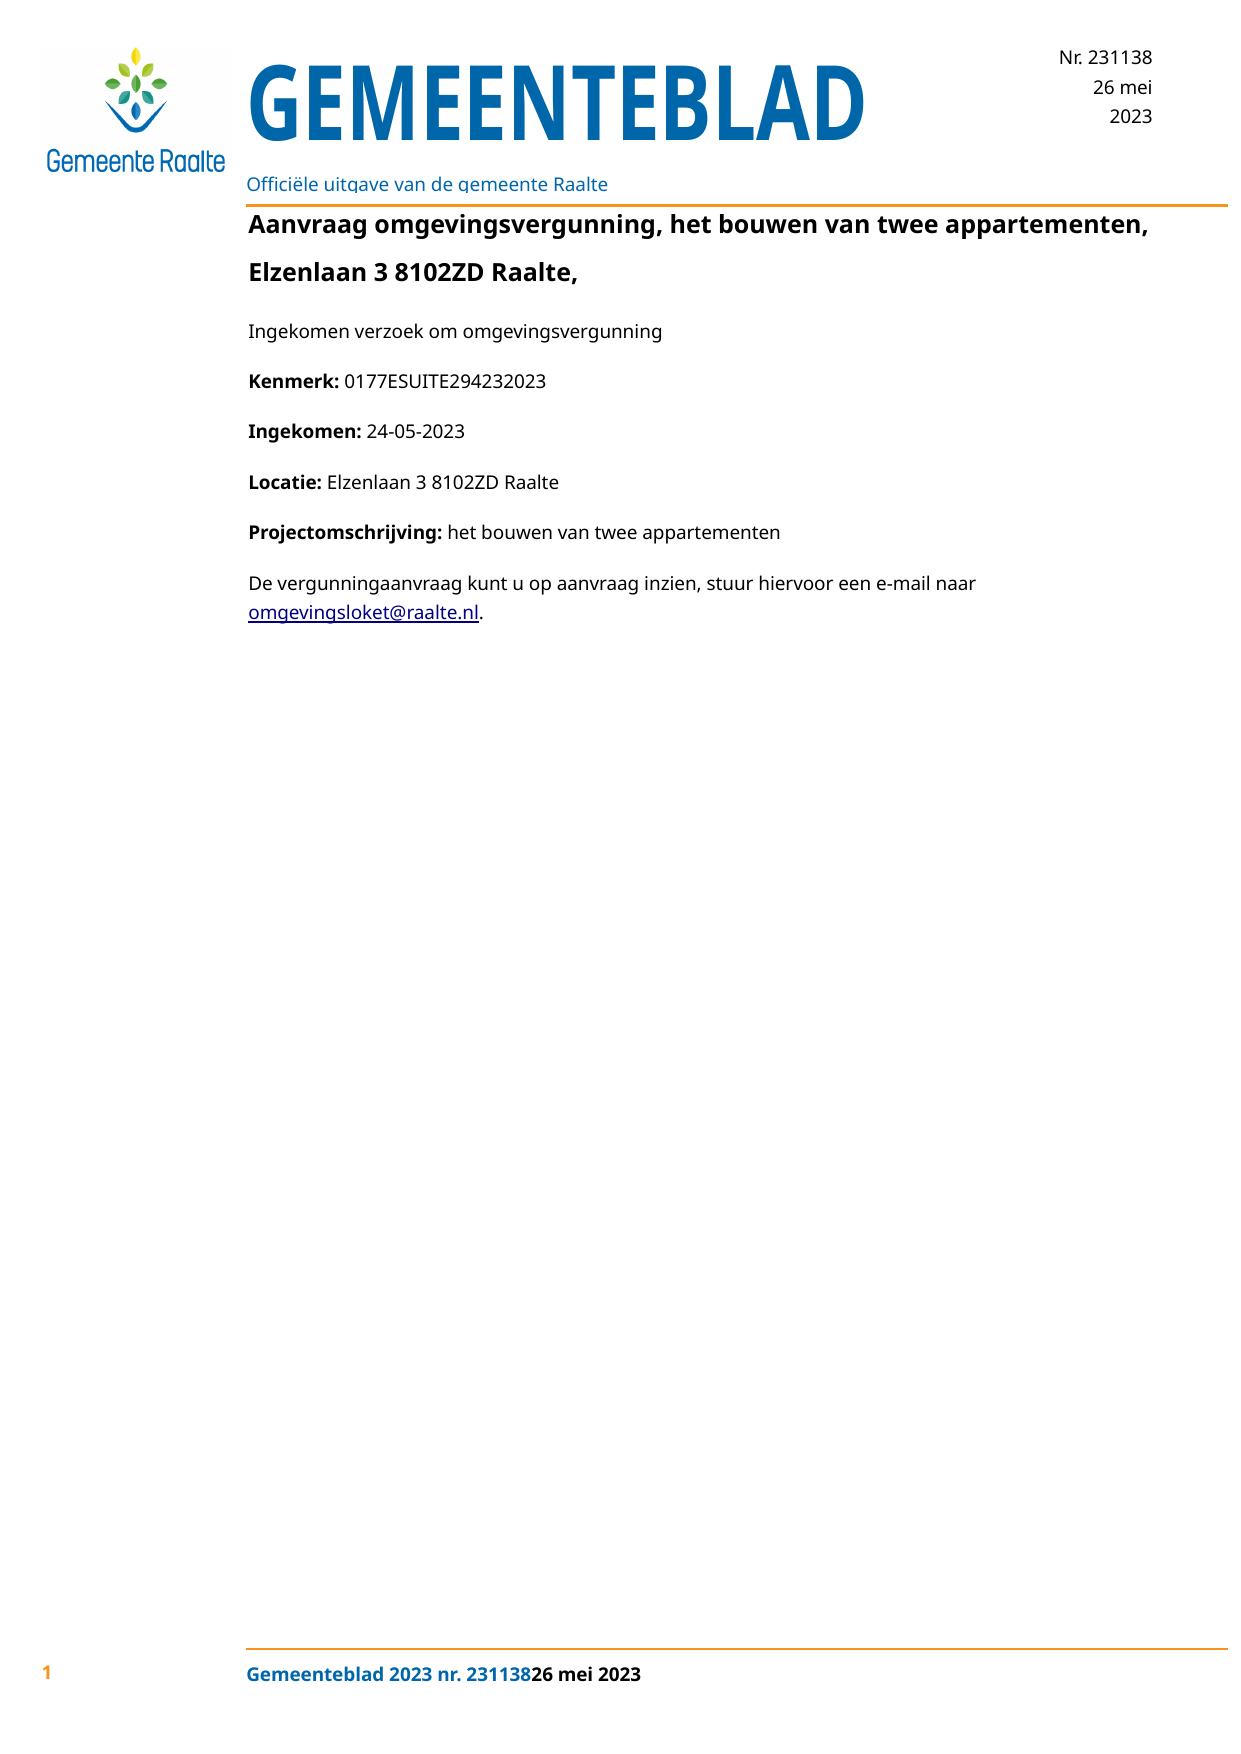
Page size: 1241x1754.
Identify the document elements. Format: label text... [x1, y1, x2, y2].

picture [41, 47, 231, 172]
text Ingekomen verzoek om omgevingsvergunning [248, 318, 1152, 344]
text Projectomschrijving: het bouwen van twee appartementen [248, 519, 1152, 545]
text Kenmerk: 0177ESUITE294232023 [248, 368, 1152, 394]
text Locatie: Elzenlaan 3 8102ZD Raalte [248, 469, 1152, 495]
text De vergunningaanvraag kunt u op aanvraag inzien, stuur hiervoor een e-mail naar omgevingsloket@raalte.nl. [248, 570, 1152, 625]
text Aanvraag omgevingsvergunning, het bouwen van twee appartementen, Elzenlaan 3 8102ZD Raalte, [248, 207, 1152, 288]
text Ingekomen: 24-05-2023 [248, 419, 1152, 444]
